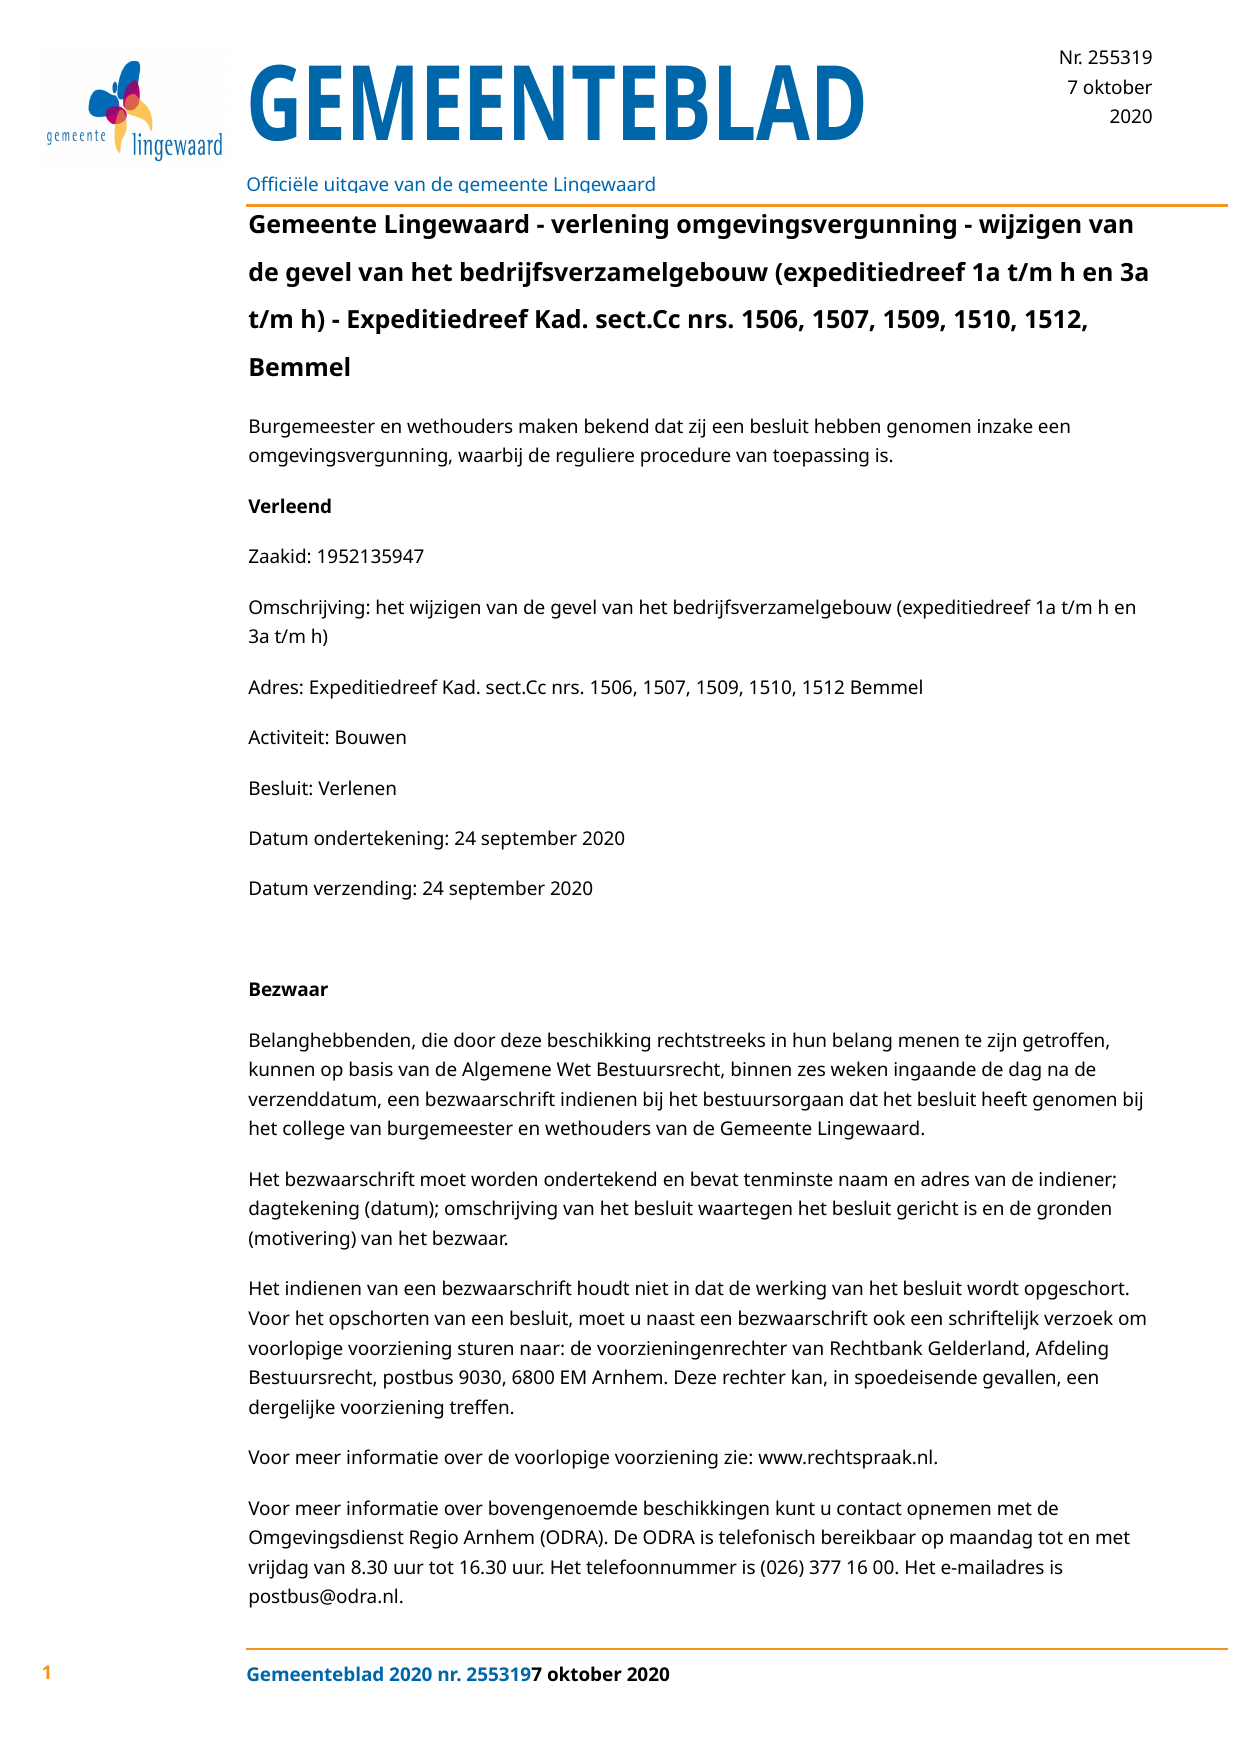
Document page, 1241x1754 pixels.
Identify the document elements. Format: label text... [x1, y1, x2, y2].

text Zaakid: 1952135947 [248, 543, 1152, 569]
text Datum ondertekening: 24 september 2020 [248, 825, 1152, 851]
text Omschrijving: het wijzigen van de gevel van het bedrijfsverzamelgebouw (expeditiedreef 1a t/m h en 3a t/m h) [248, 594, 1152, 649]
picture [41, 47, 231, 172]
text Besluit: Verlenen [248, 775, 1152, 801]
text Adres: Expeditiedreef Kad. sect.Cc nrs. 1506, 1507, 1509, 1510, 1512 Bemmel [248, 674, 1152, 700]
text Gemeente Lingewaard - verlening omgevingsvergunning - wijzigen van de gevel van het bedrijfsverzamelgebouw (expeditiedreef 1a t/m h en 3a t/m h) - Expeditiedreef Kad. sect.Cc nrs. 1506, 1507, 1509, 1510, 1512, Bemmel [248, 207, 1152, 384]
text Burgemeester en wethouders maken bekend dat zij een besluit hebben genomen inzake een omgevingsvergunning, waarbij de reguliere procedure van toepassing is. [248, 413, 1152, 468]
text Het indienen van een bezwaarschrift houdt niet in dat de werking van het besluit wordt opgeschort. Voor het opschorten van een besluit, moet u naast een bezwaarschrift ook een schriftelijk verzoek om voorlopige voorziening sturen naar: de voorzieningenrechter van Rechtbank Gelderland, Afdeling Bestuursrecht, postbus 9030, 6800 EM Arnhem. Deze rechter kan, in spoedeisende gevallen, een dergelijke voorziening treffen. [248, 1276, 1152, 1420]
text Voor meer informatie over de voorlopige voorziening zie: www.rechtspraak.nl. [248, 1444, 1152, 1470]
text Belanghebbenden, die door deze beschikking rechtstreeks in hun belang menen te zijn getroffen, kunnen op basis van de Algemene Wet Bestuursrecht, binnen zes weken ingaande de dag na de verzenddatum, een bezwaarschrift indienen bij het bestuursorgaan dat het besluit heeft genomen bij het college van burgemeester en wethouders van de Gemeente Lingewaard. [248, 1027, 1152, 1141]
text Datum verzending: 24 september 2020 [248, 876, 1152, 901]
text Bezwaar [248, 976, 1152, 1002]
text Verleend [248, 493, 1152, 519]
text Het bezwaarschrift moet worden ondertekend en bevat tenminste naam en adres van de indiener; dagtekening (datum); omschrijving van het besluit waartegen het besluit gericht is en de gronden (motivering) van het bezwaar. [248, 1166, 1152, 1251]
text Activiteit: Bouwen [248, 724, 1152, 750]
text Voor meer informatie over bovengenoemde beschikkingen kunt u contact opnemen met de Omgevingsdienst Regio Arnhem (ODRA). De ODRA is telefonisch bereikbaar op maandag tot en met vrijdag van 8.30 uur tot 16.30 uur. Het telefoonnummer is (026) 377 16 00. Het e-mailadres is postbus@odra.nl. [248, 1495, 1152, 1609]
